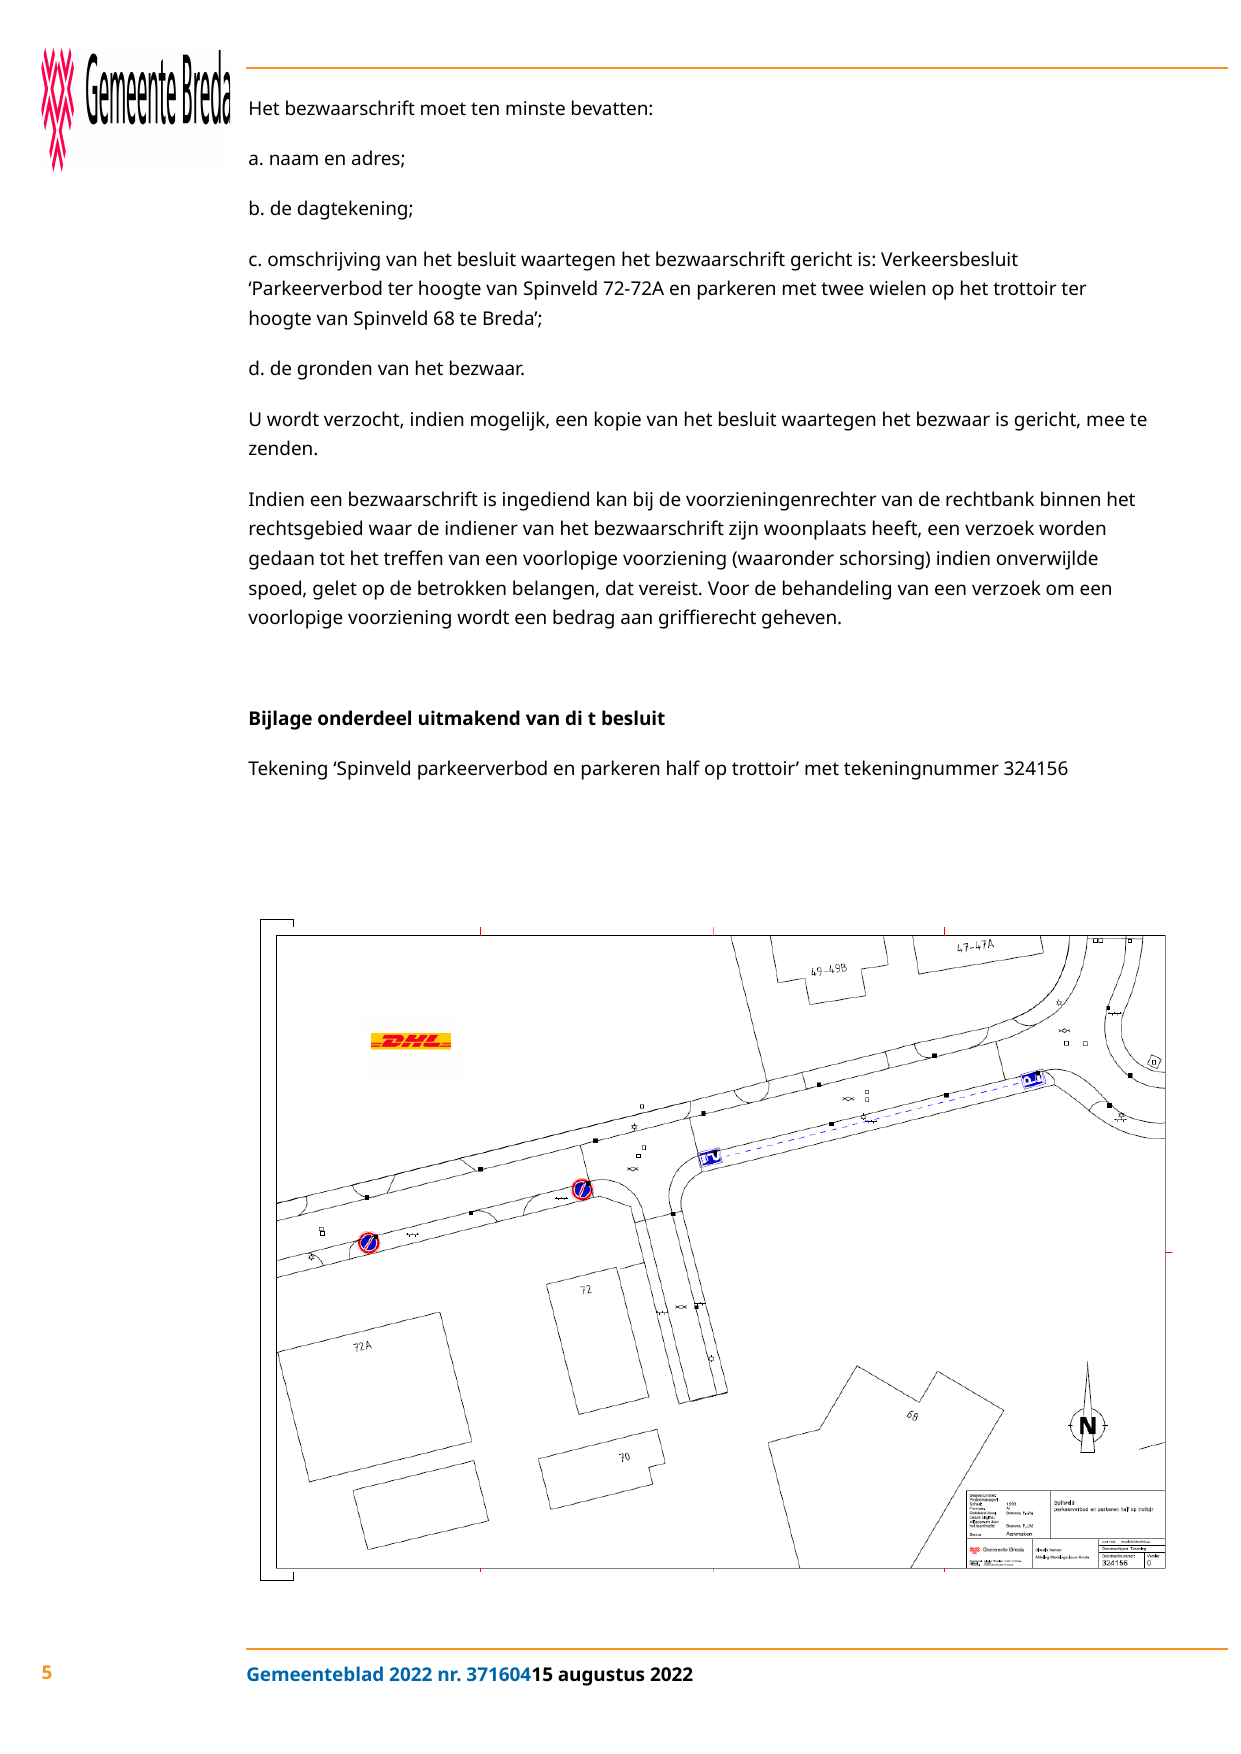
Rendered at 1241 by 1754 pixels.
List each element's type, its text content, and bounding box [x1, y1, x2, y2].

text a. naam en adres; [248, 145, 1152, 171]
text b. de dagtekening; [248, 196, 1152, 221]
picture [41, 47, 231, 172]
text Indien een bezwaarschrift is ingediend kan bij de voorzieningenrechter van de rechtbank binnen het rechtsgebied waar de indiener van het bezwaarschrift zijn woonplaats heeft, een verzoek worden gedaan tot het treffen van een voorlopige voorziening (waaronder schorsing) indien onverwijlde spoed, gelet op de betrokken belangen, dat vereist. Voor de behandeling van een verzoek om een voorlopige voorziening wordt een bedrag aan griffierecht geheven. [248, 486, 1152, 630]
text c. omschrijving van het besluit waartegen het bezwaarschrift gericht is: Verkeersbesluit ‘Parkeerverbod ter hoogte van Spinveld 72-72A en parkeren met twee wielen op het trottoir ter hoogte van Spinveld 68 te Breda’; [248, 246, 1152, 331]
text Bijlage onderdeel uitmakend van di t besluit [248, 705, 1152, 731]
text Tekening ‘Spinveld parkeerverbod en parkeren half op trottoir’ met tekeningnummer 324156 [248, 756, 1152, 781]
text Het bezwaarschrift moet ten minste bevatten: [248, 95, 1152, 121]
text U wordt verzocht, indien mogelijk, een kopie van het besluit waartegen het bezwaar is gericht, mee te zenden. [248, 406, 1152, 461]
text d. de gronden van het bezwaar. [248, 356, 1152, 381]
picture [268, 927, 1173, 1572]
